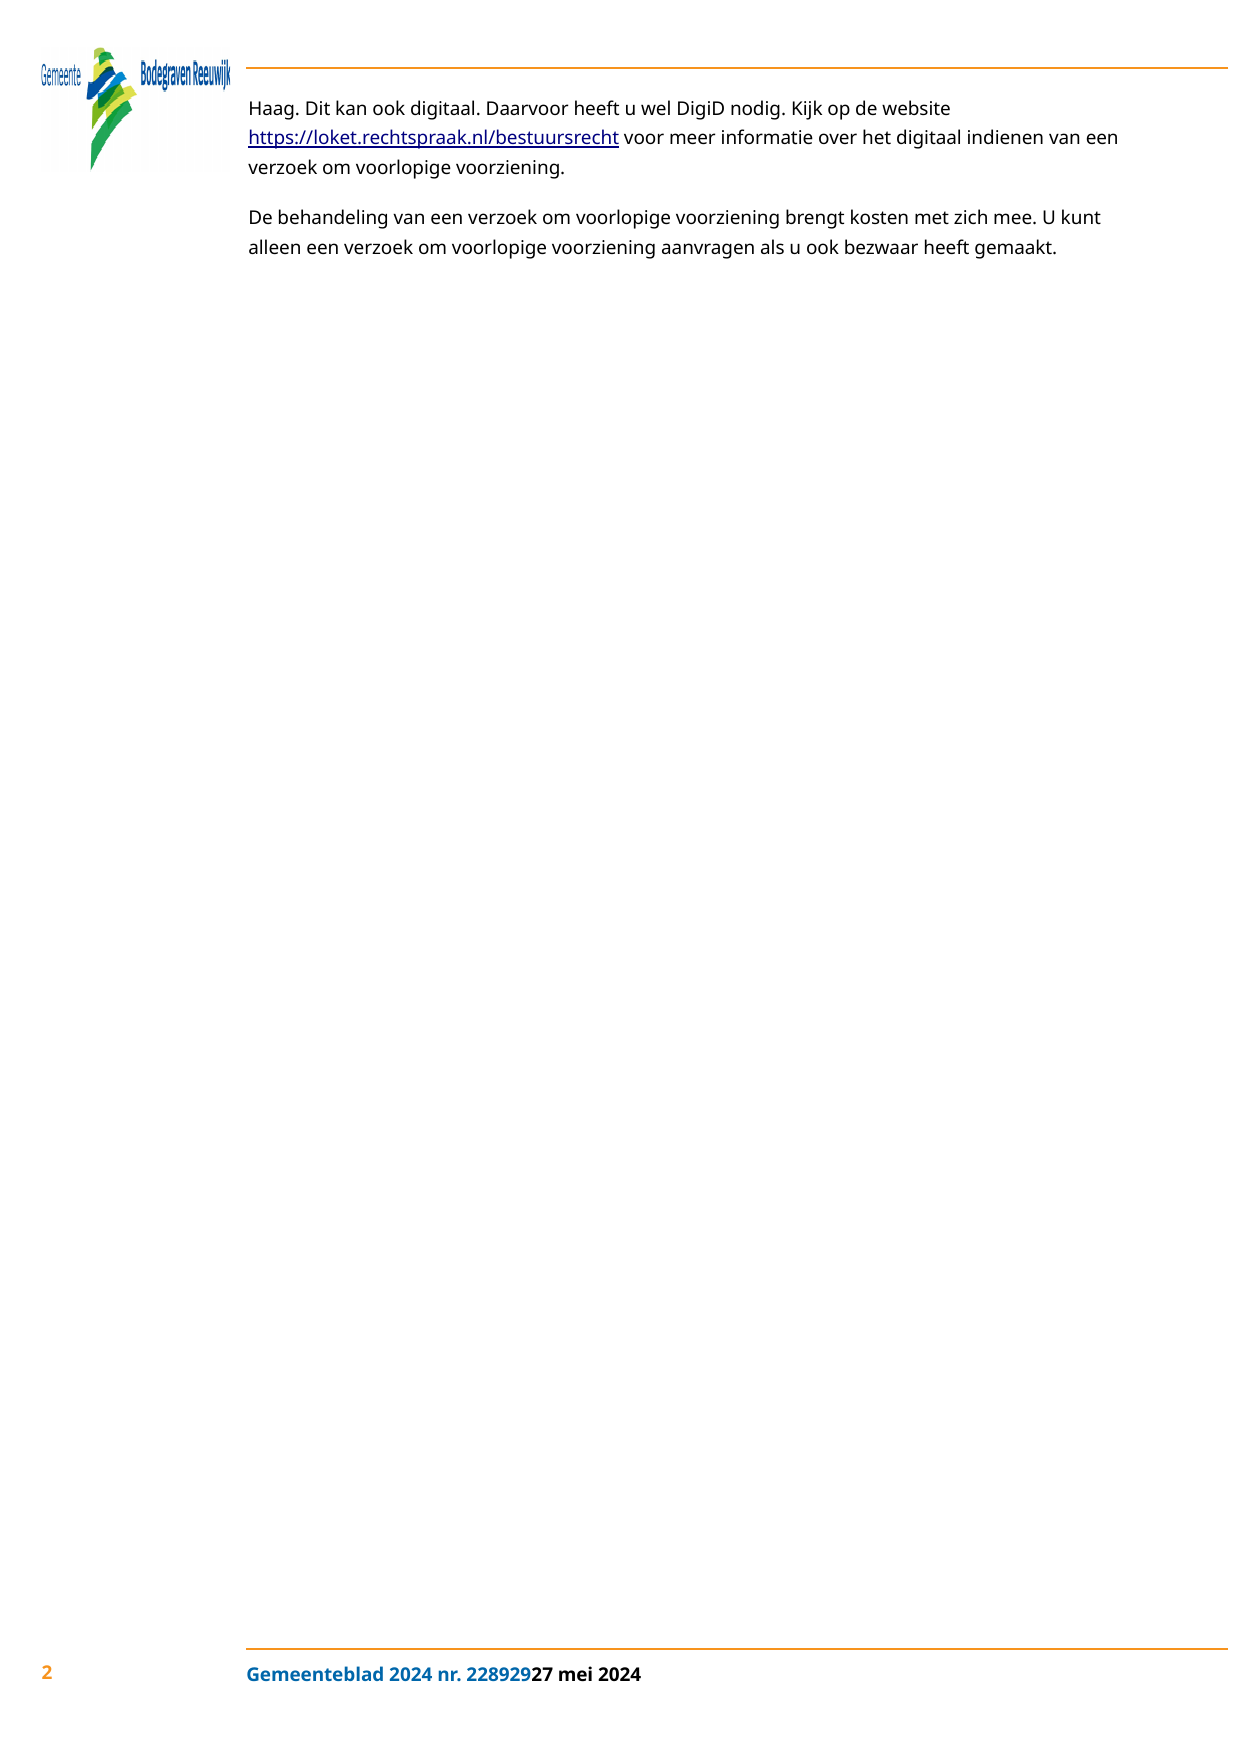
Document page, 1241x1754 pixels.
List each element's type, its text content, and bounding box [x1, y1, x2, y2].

text Haag. Dit kan ook digitaal. Daarvoor heeft u wel DigiD nodig. Kijk op de website https://loket.rechtspraak.nl/bestuursrecht voor meer informatie over het digitaal indienen van een verzoek om voorlopige voorziening. [248, 95, 1152, 180]
text De behandeling van een verzoek om voorlopige voorziening brengt kosten met zich mee. U kunt alleen een verzoek om voorlopige voorziening aanvragen als u ook bezwaar heeft gemaakt. [248, 204, 1152, 260]
picture [41, 47, 231, 172]
